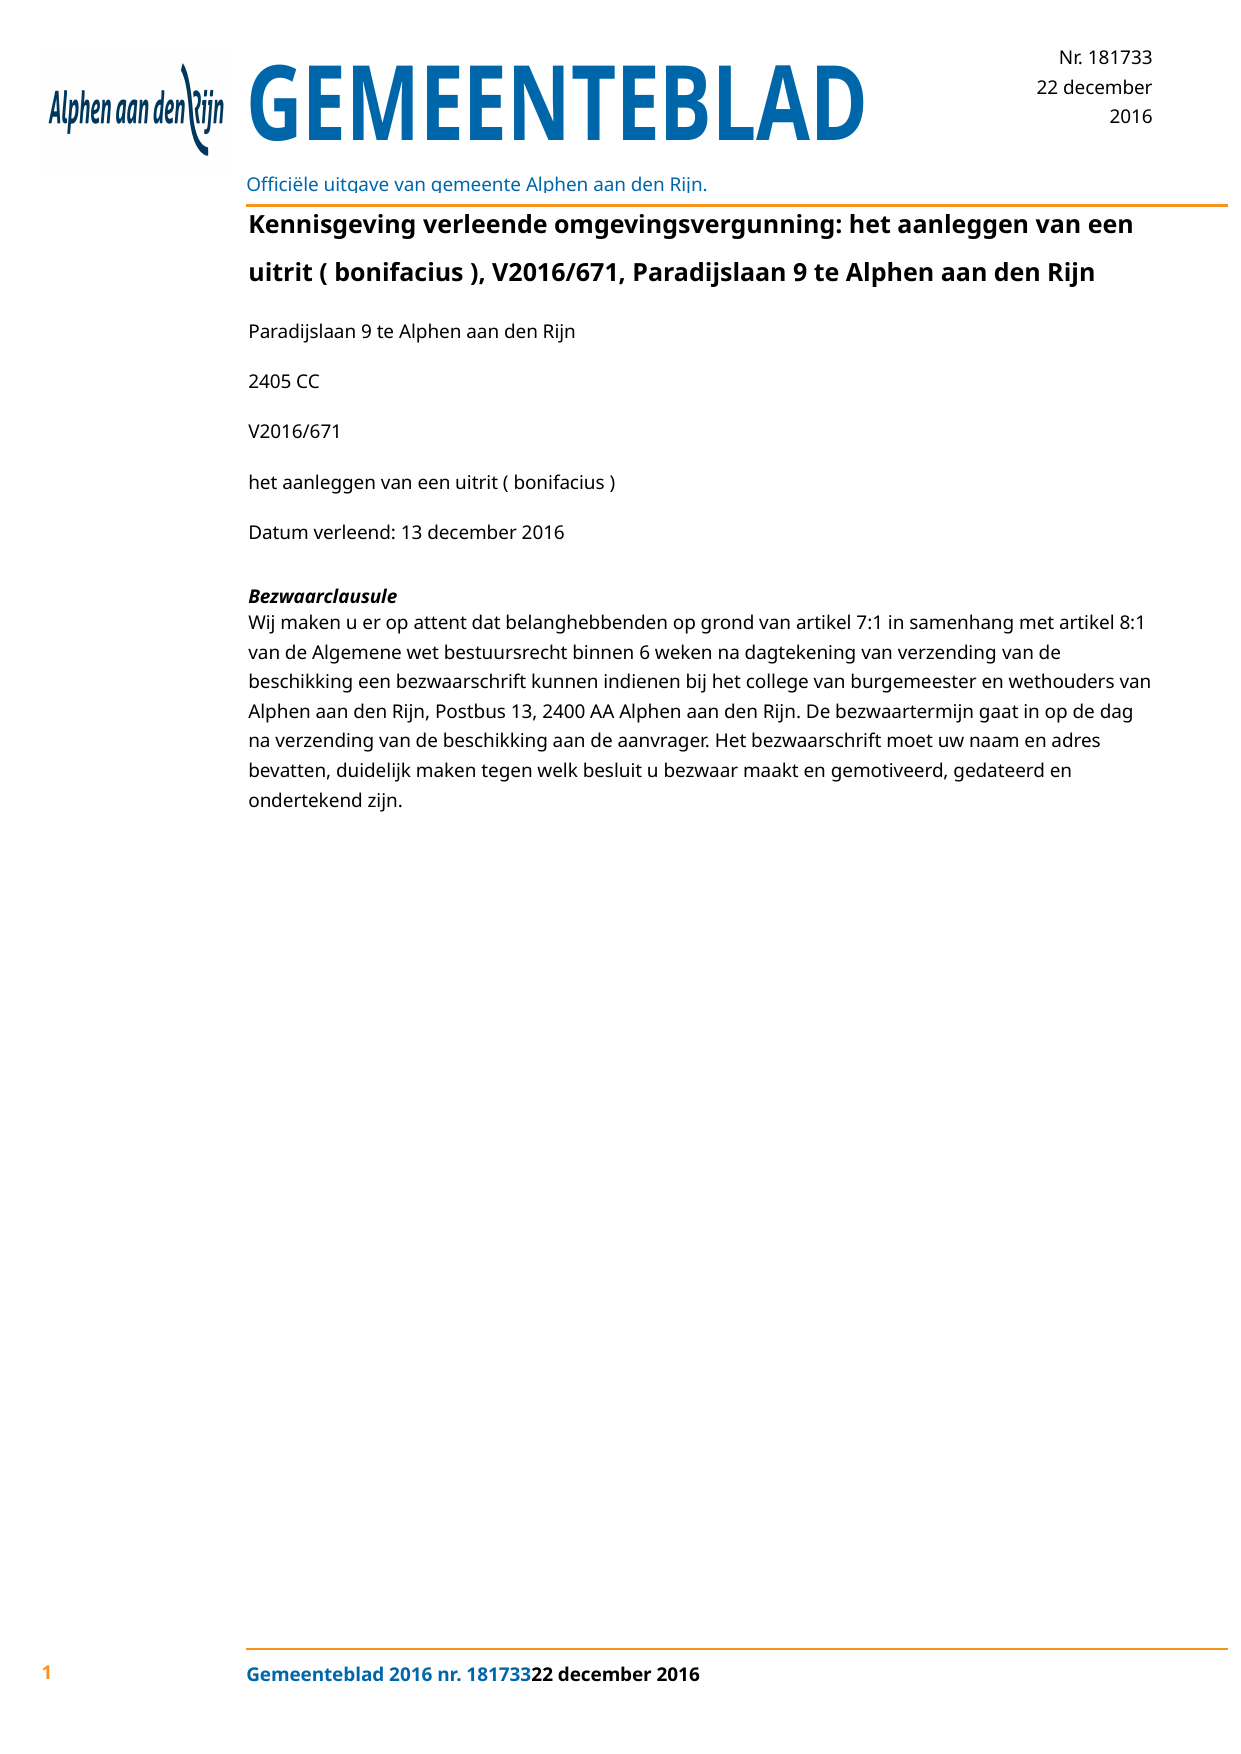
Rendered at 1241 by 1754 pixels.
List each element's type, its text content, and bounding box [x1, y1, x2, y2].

text V2016/671 [248, 419, 1152, 444]
picture [41, 47, 231, 172]
text Bezwaarclausule [248, 583, 1152, 609]
text Datum verleend: 13 december 2016 [248, 519, 1152, 545]
text 2405 CC [248, 368, 1152, 394]
text het aanleggen van een uitrit ( bonifacius ) [248, 469, 1152, 495]
text Paradijslaan 9 te Alphen aan den Rijn [248, 318, 1152, 344]
text Kennisgeving verleende omgevingsvergunning: het aanleggen van een uitrit ( bonifacius ), V2016/671, Paradijslaan 9 te Alphen aan den Rijn [248, 207, 1152, 288]
text Wij maken u er op attent dat belanghebbenden op grond van artikel 7:1 in samenhang met artikel 8:1 van de Algemene wet bestuursrecht binnen 6 weken na dagtekening van verzending van de beschikking een bezwaarschrift kunnen indienen bij het college van burgemeester en wethouders van Alphen aan den Rijn, Postbus 13, 2400 AA Alphen aan den Rijn. De bezwaartermijn gaat in op de dag na verzending van de beschikking aan de aanvrager. Het bezwaarschrift moet uw naam en adres bevatten, duidelijk maken tegen welk besluit u bezwaar maakt en gemotiveerd, gedateerd en ondertekend zijn. [248, 609, 1152, 812]
